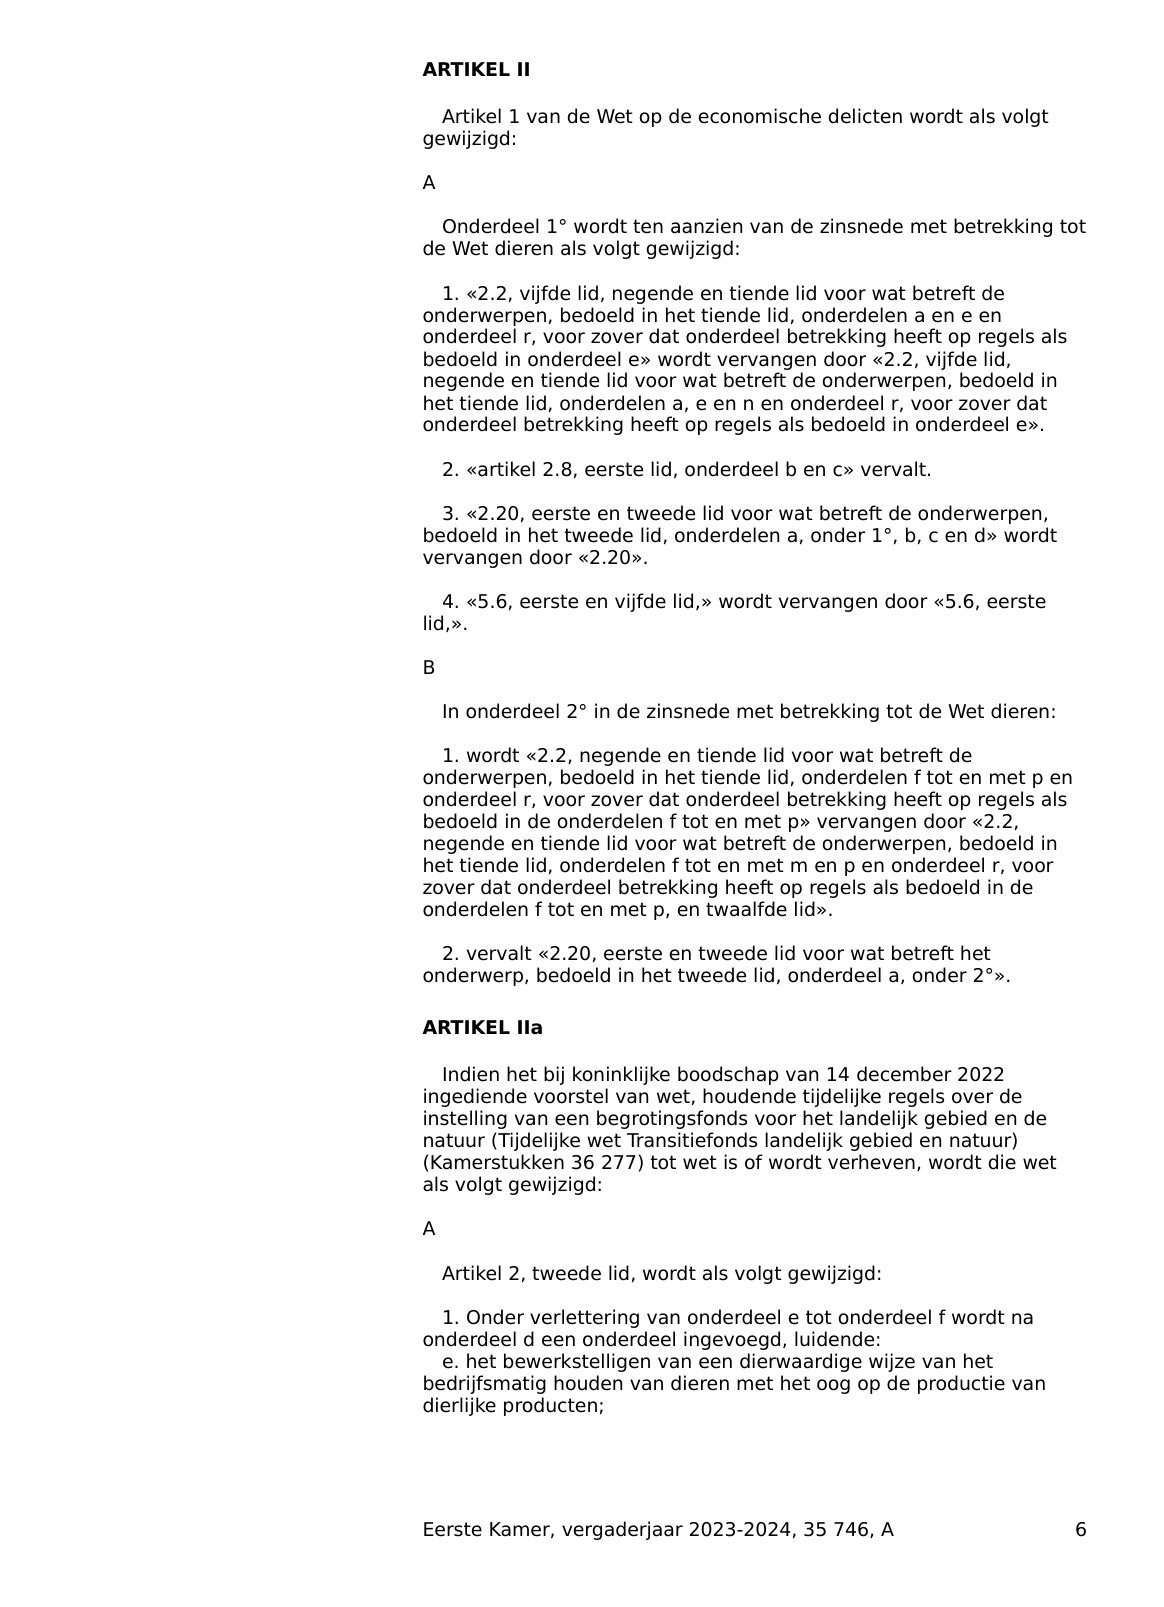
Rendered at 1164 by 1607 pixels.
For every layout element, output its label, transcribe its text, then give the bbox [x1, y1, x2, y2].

text Indien het bij koninklijke boodschap van 14 december 2022 ingediende voorstel van wet, houdende tijdelijke regels over de instelling van een begrotingsfonds voor het landelijk gebied en de natuur (Tijdelijke wet Transitiefonds landelijk gebied en natuur) (Kamerstukken 36 277) tot wet is of wordt verheven, wordt die wet als volgt gewijzigd: [422, 1064, 1087, 1196]
text 2. vervalt «2.20, eerste en tweede lid voor wat betreft het onderwerp, bedoeld in het tweede lid, onderdeel a, onder 2°». [422, 943, 1087, 987]
text e. het bewerkstelligen van een dierwaardige wijze van het bedrijfsmatig houden van dieren met het oog op de productie van dierlijke producten; [422, 1351, 1087, 1417]
text 1. «2.2, vijfde lid, negende en tiende lid voor wat betreft de onderwerpen, bedoeld in het tiende lid, onderdelen a en e en onderdeel r, voor zover dat onderdeel betrekking heeft op regels als bedoeld in onderdeel e» wordt vervangen door «2.2, vijfde lid, negende en tiende lid voor wat betreft de onderwerpen, bedoeld in het tiende lid, onderdelen a, e en n en onderdeel r, voor zover dat onderdeel betrekking heeft op regels als bedoeld in onderdeel e». [422, 282, 1087, 436]
text 3. «2.20, eerste en tweede lid voor wat betreft de onderwerpen, bedoeld in het tweede lid, onderdelen a, onder 1°, b, c en d» wordt vervangen door «2.20». [422, 503, 1087, 569]
text In onderdeel 2° in de zinsnede met betrekking tot de Wet dieren: [422, 701, 1087, 723]
text 1. wordt «2.2, negende en tiende lid voor wat betreft de onderwerpen, bedoeld in het tiende lid, onderdelen f tot en met p en onderdeel r, voor zover dat onderdeel betrekking heeft op regels als bedoeld in de onderdelen f tot en met p» vervangen door «2.2, negende en tiende lid voor wat betreft de onderwerpen, bedoeld in het tiende lid, onderdelen f tot en met m en p en onderdeel r, voor zover dat onderdeel betrekking heeft op regels als bedoeld in de onderdelen f tot en met p, en twaalfde lid». [422, 745, 1087, 921]
text Artikel 2, tweede lid, wordt als volgt gewijzigd: [422, 1262, 1087, 1284]
text 1. Onder verlettering van onderdeel e tot onderdeel f wordt na onderdeel d een onderdeel ingevoegd, luidende: [422, 1307, 1087, 1351]
text 2. «artikel 2.8, eerste lid, onderdeel b en c» vervalt. [422, 458, 1087, 481]
text A [422, 1218, 1087, 1240]
text Onderdeel 1° wordt ten aanzien van de zinsnede met betrekking tot de Wet dieren als volgt gewijzigd: [422, 216, 1087, 260]
subtitle ARTIKEL II [422, 59, 1087, 81]
subtitle ARTIKEL IIa [422, 1017, 1087, 1039]
text Artikel 1 van de Wet op de economische delicten wordt als volgt gewijzigd: [422, 106, 1087, 150]
text 4. «5.6, eerste en vijfde lid,» wordt vervangen door «5.6, eerste lid,». [422, 591, 1087, 635]
text B [422, 657, 1087, 679]
text A [422, 172, 1087, 194]
